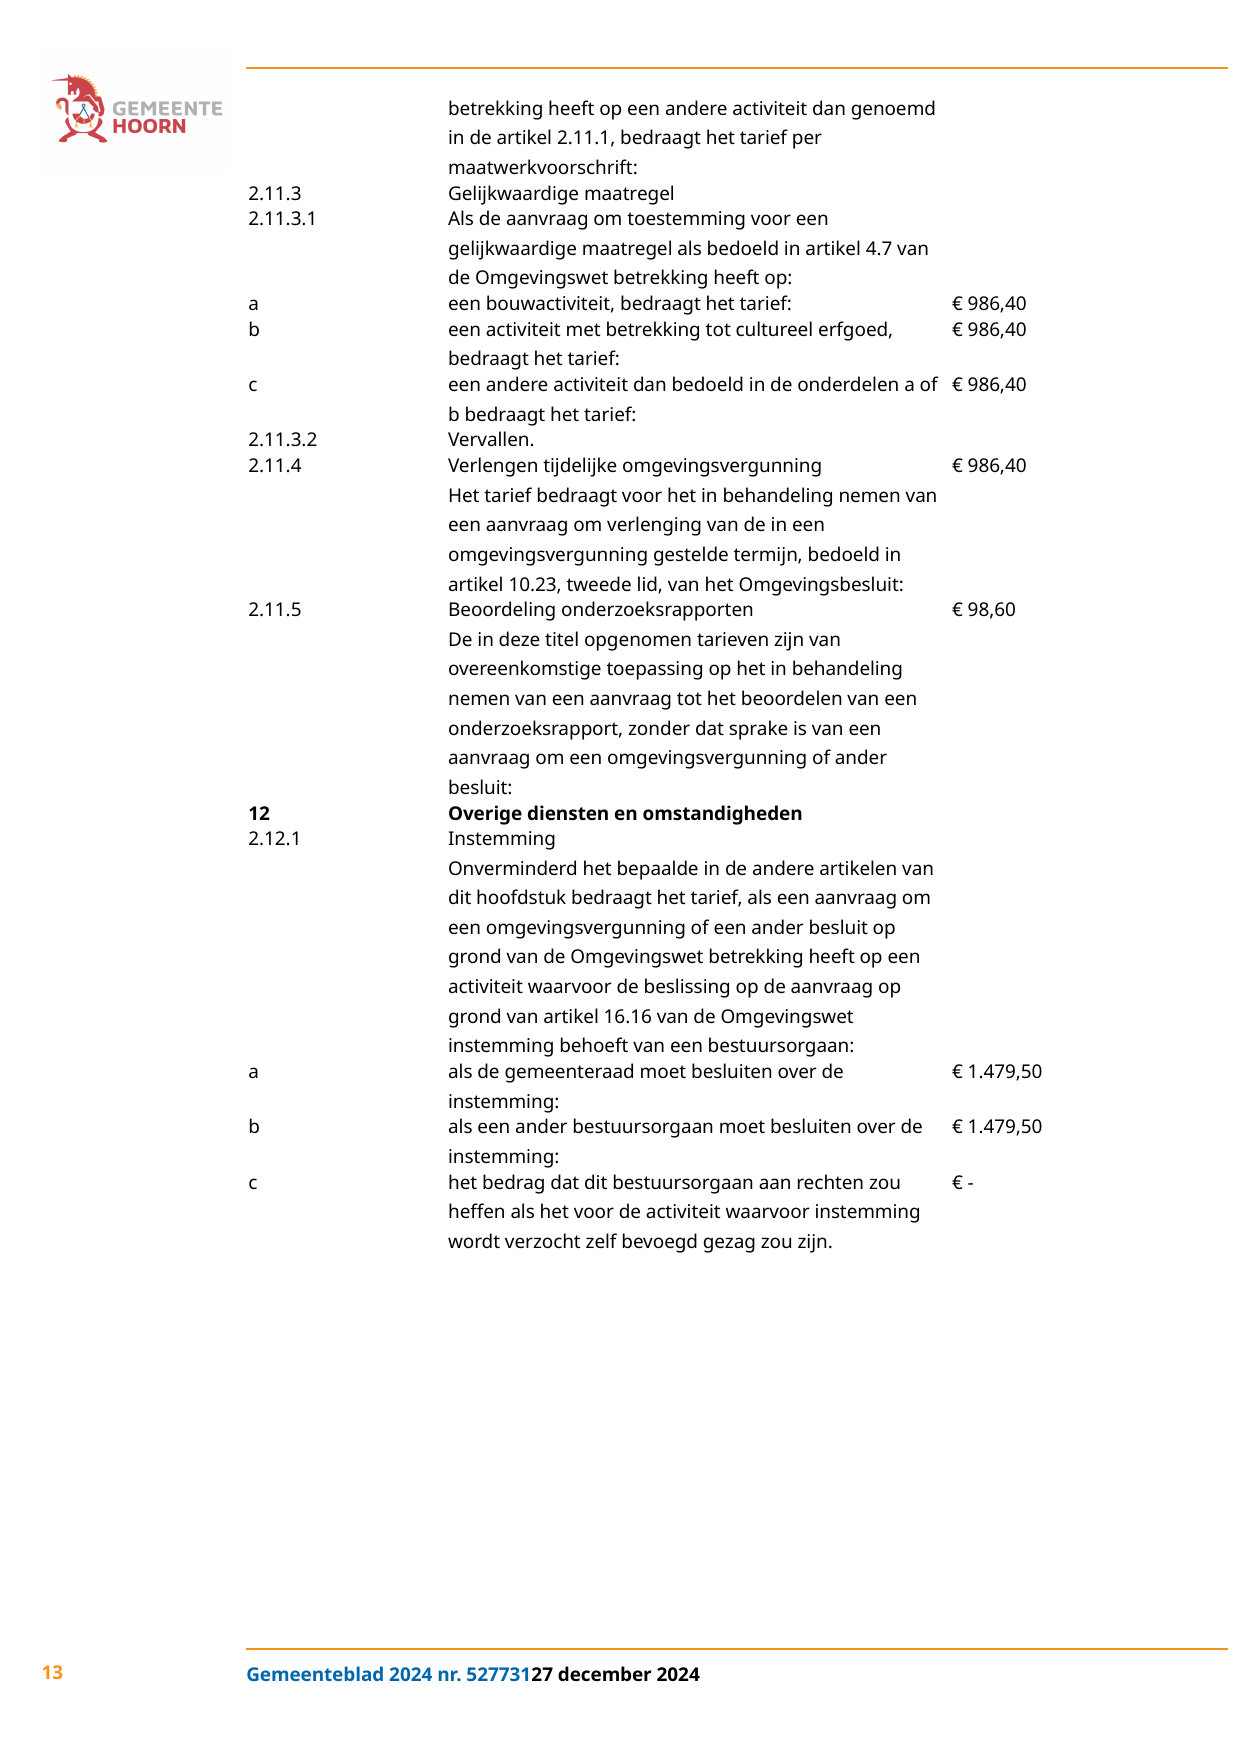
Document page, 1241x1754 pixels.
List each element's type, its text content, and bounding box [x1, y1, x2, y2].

table_cell [952, 427, 1152, 452]
table_cell betrekking heeft op een andere activiteit dan genoemd in de artikel 2.11.1, bedraagt het tarief per maatwerkvoorschrift: [448, 95, 952, 180]
table_cell Instemming Onverminderd het bepaalde in de andere artikelen van dit hoofdstuk bedraagt het tarief, als een aanvraag om een omgevingsvergunning of een ander besluit op grond van de Omgevingswet betrekking heeft op een activiteit waarvoor de beslissing op de aanvraag op grond van artikel 16.16 van de Omgevingswet instemming behoeft van een bestuursorgaan: [448, 825, 952, 1058]
table_cell 2.11.3.1 [248, 205, 448, 290]
table_cell b [248, 316, 448, 371]
table_cell € 986,40 [952, 316, 1152, 371]
table_cell [952, 800, 1152, 825]
table_cell € 986,40 [952, 453, 1152, 596]
table_cell als een ander bestuursorgaan moet besluiten over de instemming: [448, 1114, 952, 1169]
table_cell Gelijkwaardige maatregel [448, 180, 952, 205]
table_cell Als de aanvraag om toestemming voor een gelijkwaardige maatregel als bedoeld in artikel 4.7 van de Omgevingswet betrekking heeft op: [448, 205, 952, 290]
table_cell 2.11.5 [248, 596, 448, 800]
picture [41, 47, 231, 172]
table_cell [952, 95, 1152, 180]
table_cell het bedrag dat dit bestuursorgaan aan rechten zou heffen als het voor de activiteit waarvoor instemming wordt verzocht zelf bevoegd gezag zou zijn. [448, 1169, 952, 1254]
table_cell 2.11.4 [248, 453, 448, 596]
table_cell een activiteit met betrekking tot cultureel erfgoed, bedraagt het tarief: [448, 316, 952, 371]
table_cell als de gemeenteraad moet besluiten over de instemming: [448, 1058, 952, 1113]
table_cell [952, 205, 1152, 290]
table_cell € 1.479,50 [952, 1058, 1152, 1113]
table_cell a [248, 290, 448, 316]
table_cell een bouwactiviteit, bedraagt het tarief: [448, 290, 952, 316]
table_cell Overige diensten en omstandigheden [448, 800, 952, 825]
table_cell Beoordeling onderzoeksrapporten De in deze titel opgenomen tarieven zijn van overeenkomstige toepassing op het in behandeling nemen van een aanvraag tot het beoordelen van een onderzoeksrapport, zonder dat sprake is van een aanvraag om een omgevingsvergunning of ander besluit: [448, 596, 952, 800]
table_cell € 986,40 [952, 371, 1152, 427]
table_cell € 98,60 [952, 596, 1152, 800]
table_cell c [248, 1169, 448, 1254]
table_cell a [248, 1058, 448, 1113]
table_cell € - [952, 1169, 1152, 1254]
table_cell [952, 180, 1152, 205]
table_cell een andere activiteit dan bedoeld in de onderdelen a of b bedraagt het tarief: [448, 371, 952, 427]
table_cell Verlengen tijdelijke omgevingsvergunning Het tarief bedraagt voor het in behandeling nemen van een aanvraag om verlenging van de in een omgevingsvergunning gestelde termijn, bedoeld in artikel 10.23, tweede lid, van het Omgevingsbesluit: [448, 453, 952, 596]
table_cell 2.11.3.2 [248, 427, 448, 452]
table_cell b [248, 1114, 448, 1169]
table_cell c [248, 371, 448, 427]
table_cell € 986,40 [952, 290, 1152, 316]
table_cell [952, 825, 1152, 1058]
table_cell € 1.479,50 [952, 1114, 1152, 1169]
table_cell [248, 95, 448, 180]
table_cell 12 [248, 800, 448, 825]
table_cell 2.11.3 [248, 180, 448, 205]
table_cell Vervallen. [448, 427, 952, 452]
table_cell 2.12.1 [248, 825, 448, 1058]
